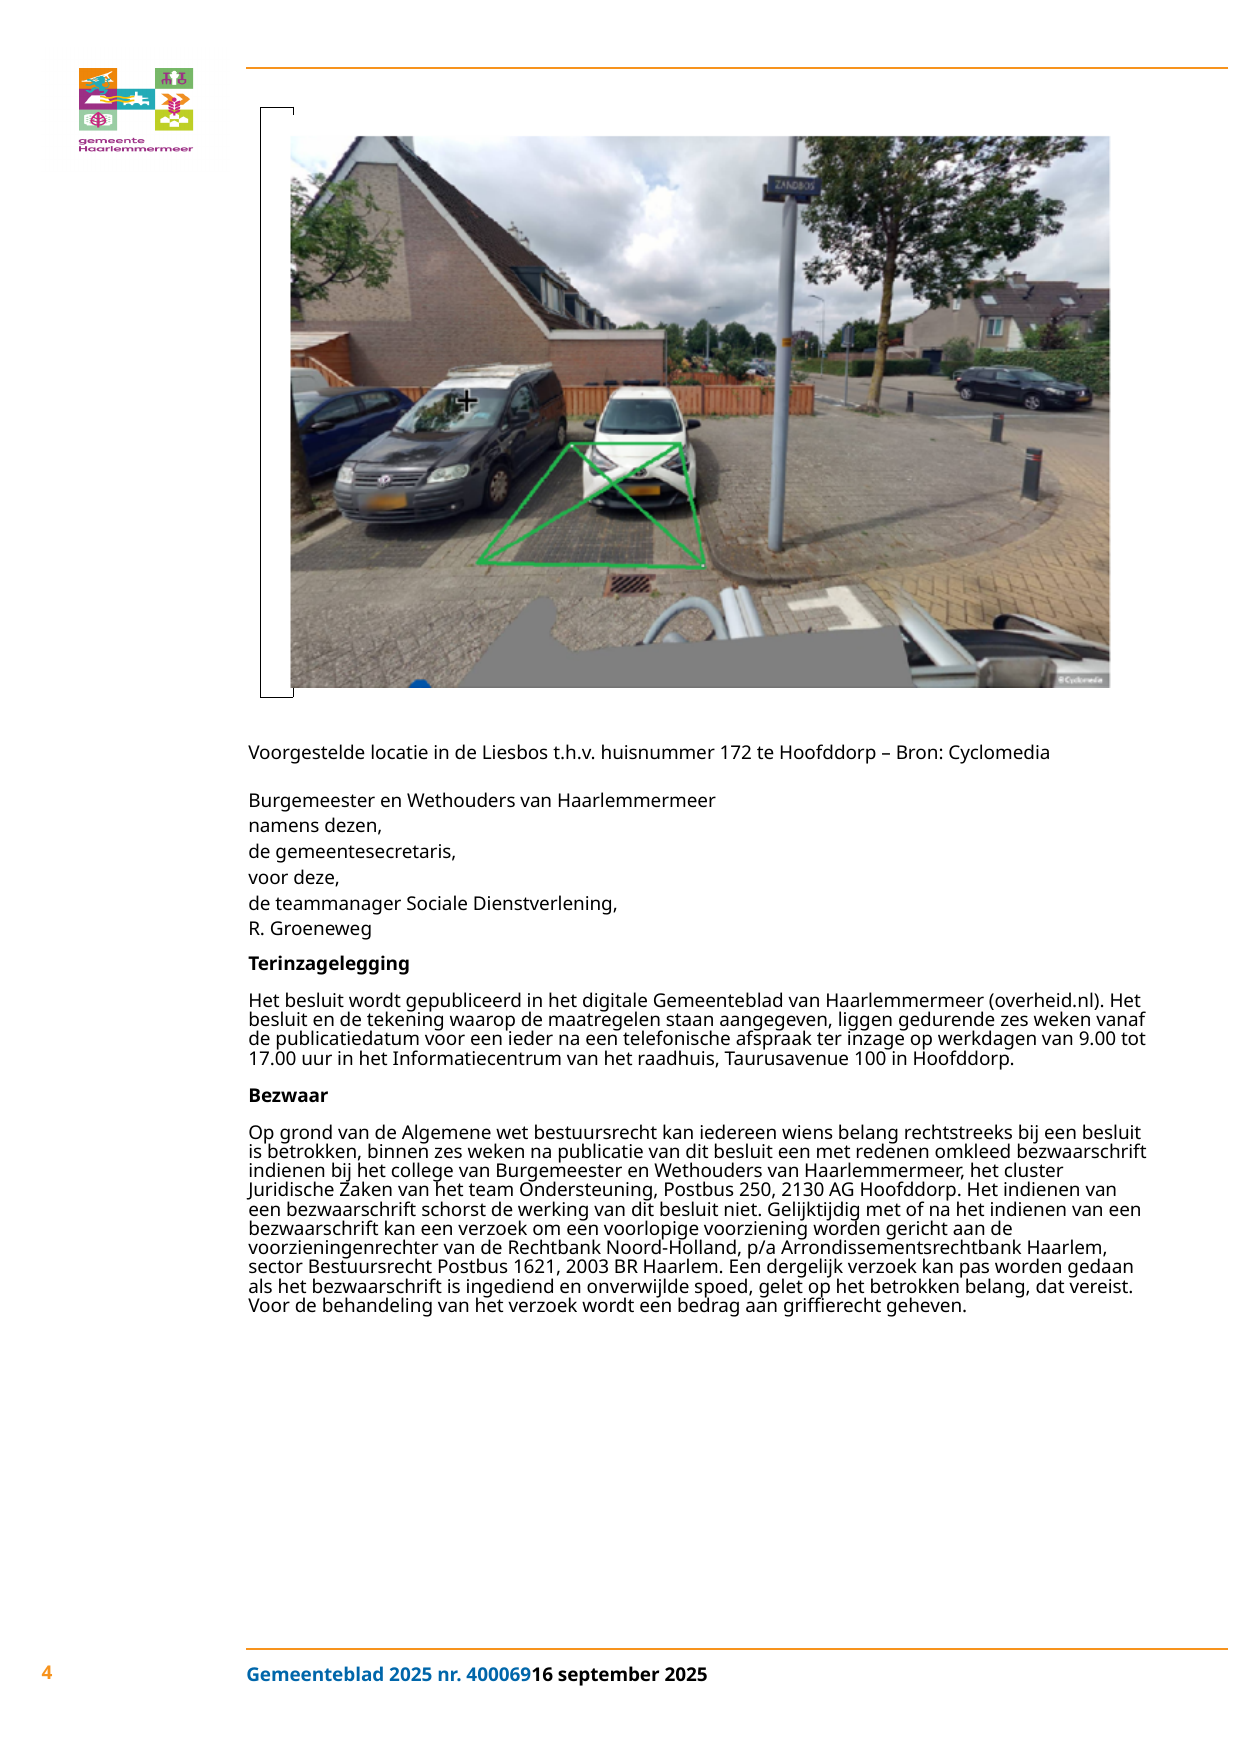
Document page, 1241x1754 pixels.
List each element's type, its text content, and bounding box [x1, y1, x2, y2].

text Voorgestelde locatie in de Liesbos t.h.v. huisnummer 172 te Hoofddorp – Bron: Cyclomedia [248, 739, 1152, 765]
text voor deze, [248, 864, 1152, 890]
text Burgemeester en Wethouders van Haarlemmermeer [248, 787, 1152, 813]
text de teammanager Sociale Dienstverlening, [248, 890, 1152, 916]
text Op grond van de Algemene wet bestuursrecht kan iedereen wiens belang rechtstreeks bij een besluit is betrokken, binnen zes weken na publicatie van dit besluit een met redenen omkleed bezwaarschrift indienen bij het college van Burgemeester en Wethouders van Haarlemmermeer, het cluster Juridische Zaken van het team Ondersteuning, Postbus 250, 2130 AG Hoofddorp. Het indienen van een bezwaarschrift schorst de werking van dit besluit niet. Gelijktijdig met of na het indienen van een bezwaarschrift kan een verzoek om een voorlopige voorziening worden gericht aan de voorzieningenrechter van de Rechtbank Noord-Holland, p/a Arrondissementsrechtbank Haarlem, sector Bestuursrecht Postbus 1621, 2003 BR Haarlem. Een dergelijk verzoek kan pas worden gedaan als het bezwaarschrift is ingediend en onverwijlde spoed, gelet op het betrokken belang, dat vereist. Voor de behandeling van het verzoek wordt een bedrag aan griffierecht geheven. [248, 1124, 1152, 1316]
picture [41, 47, 231, 172]
text namens dezen, [248, 813, 1152, 838]
text Terinzagelegging [248, 955, 1152, 974]
text R. Groeneweg [248, 916, 1152, 941]
text de gemeentesecretaris, [248, 838, 1152, 864]
text Het besluit wordt gepubliceerd in het digitale Gemeenteblad van Haarlemmermeer (overheid.nl). Het besluit en de tekening waarop de maatregelen staan aangegeven, liggen gedurende zes weken vanaf de publicatiedatum voor een ieder na een telefonische afspraak ter inzage op werkdagen van 9.00 tot 17.00 uur in het Informatiecentrum van het raadhuis, Taurusavenue 100 in Hoofddorp. [248, 992, 1152, 1069]
picture [268, 115, 1155, 688]
text Bezwaar [248, 1087, 1152, 1106]
